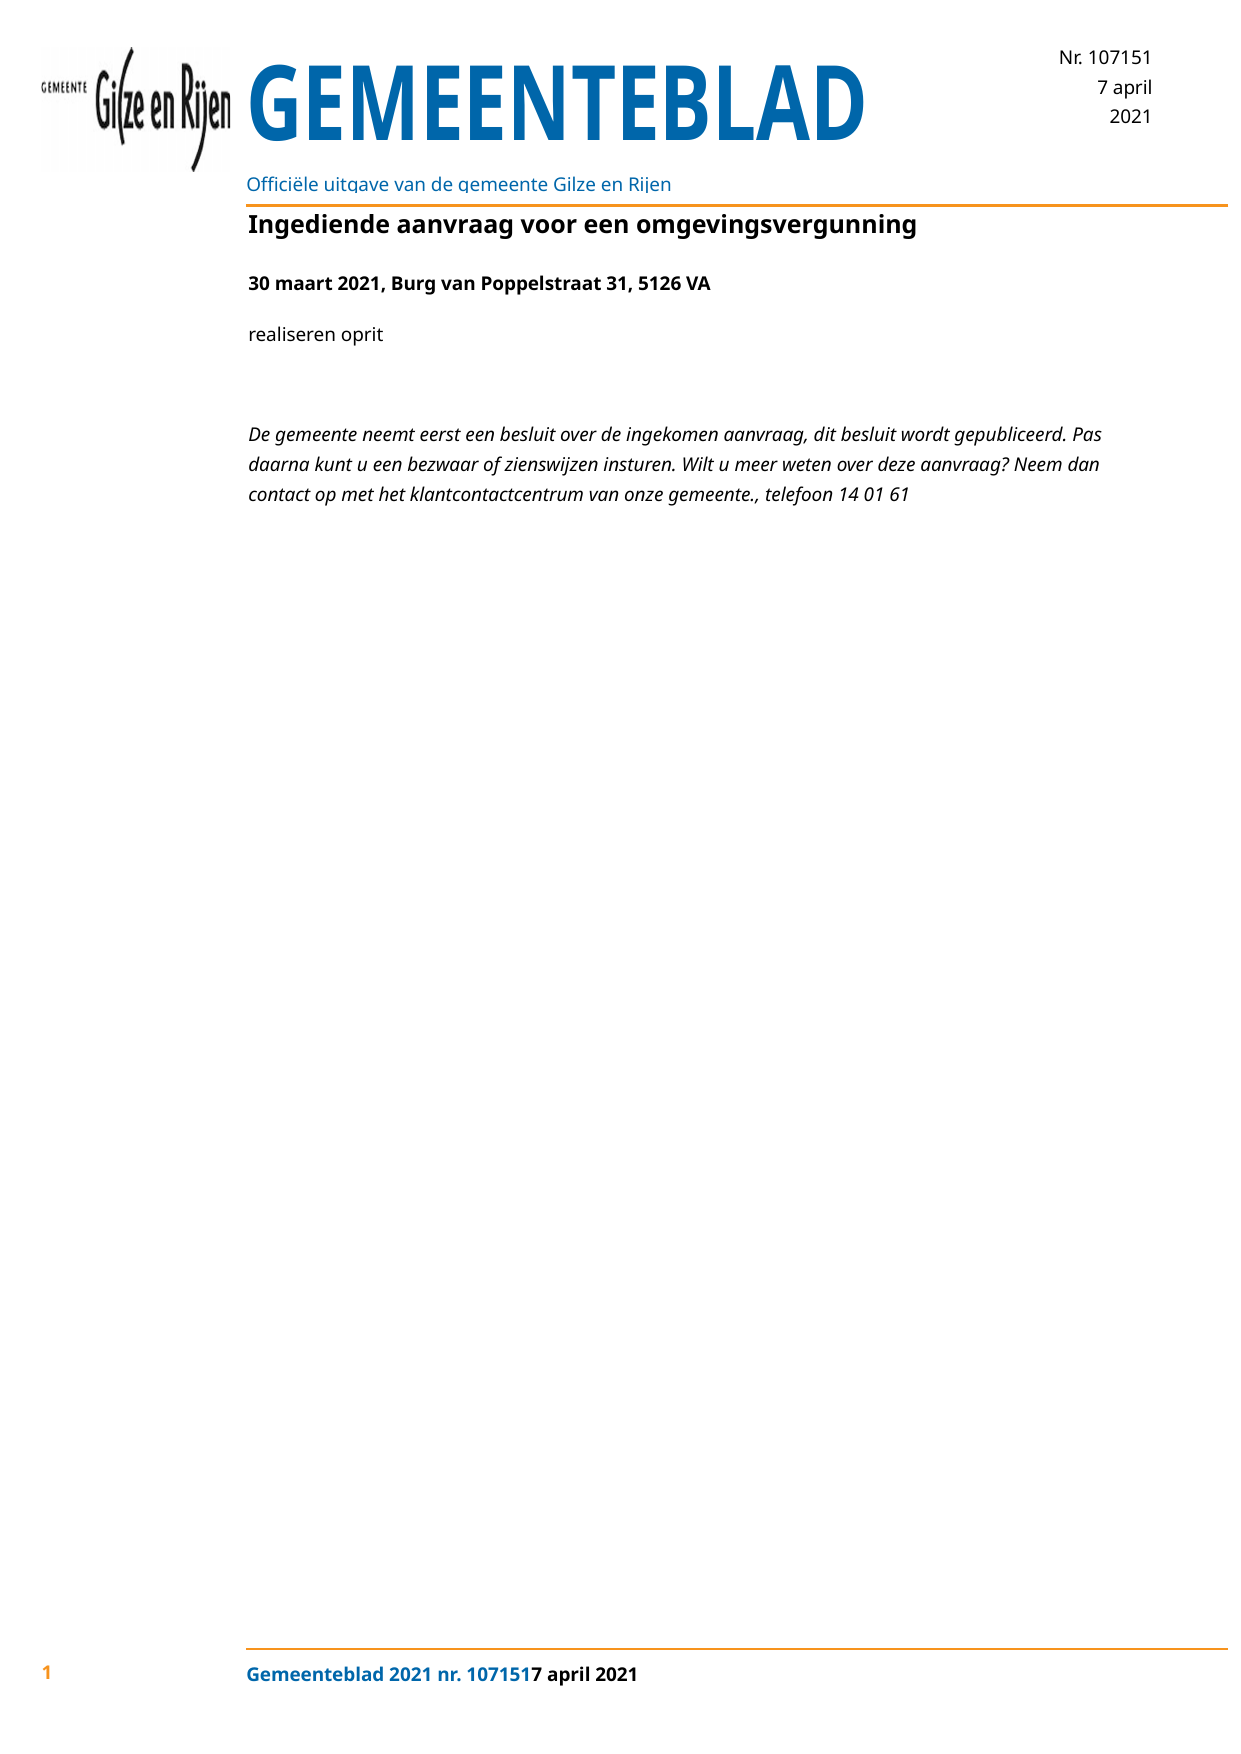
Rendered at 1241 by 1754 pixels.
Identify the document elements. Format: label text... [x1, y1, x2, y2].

text 30 maart 2021, Burg van Poppelstraat 31, 5126 VA [248, 270, 1152, 296]
picture [41, 47, 231, 172]
text Ingediende aanvraag voor een omgevingsvergunning [248, 207, 1152, 241]
text realiseren oprit [248, 321, 1152, 346]
text De gemeente neemt eerst een besluit over de ingekomen aanvraag, dit besluit wordt gepubliceerd. Pas daarna kunt u een bezwaar of zienswijzen insturen. Wilt u meer weten over deze aanvraag? Neem dan contact op met het klantcontactcentrum van onze gemeente., telefoon 14 01 61 [248, 422, 1152, 506]
